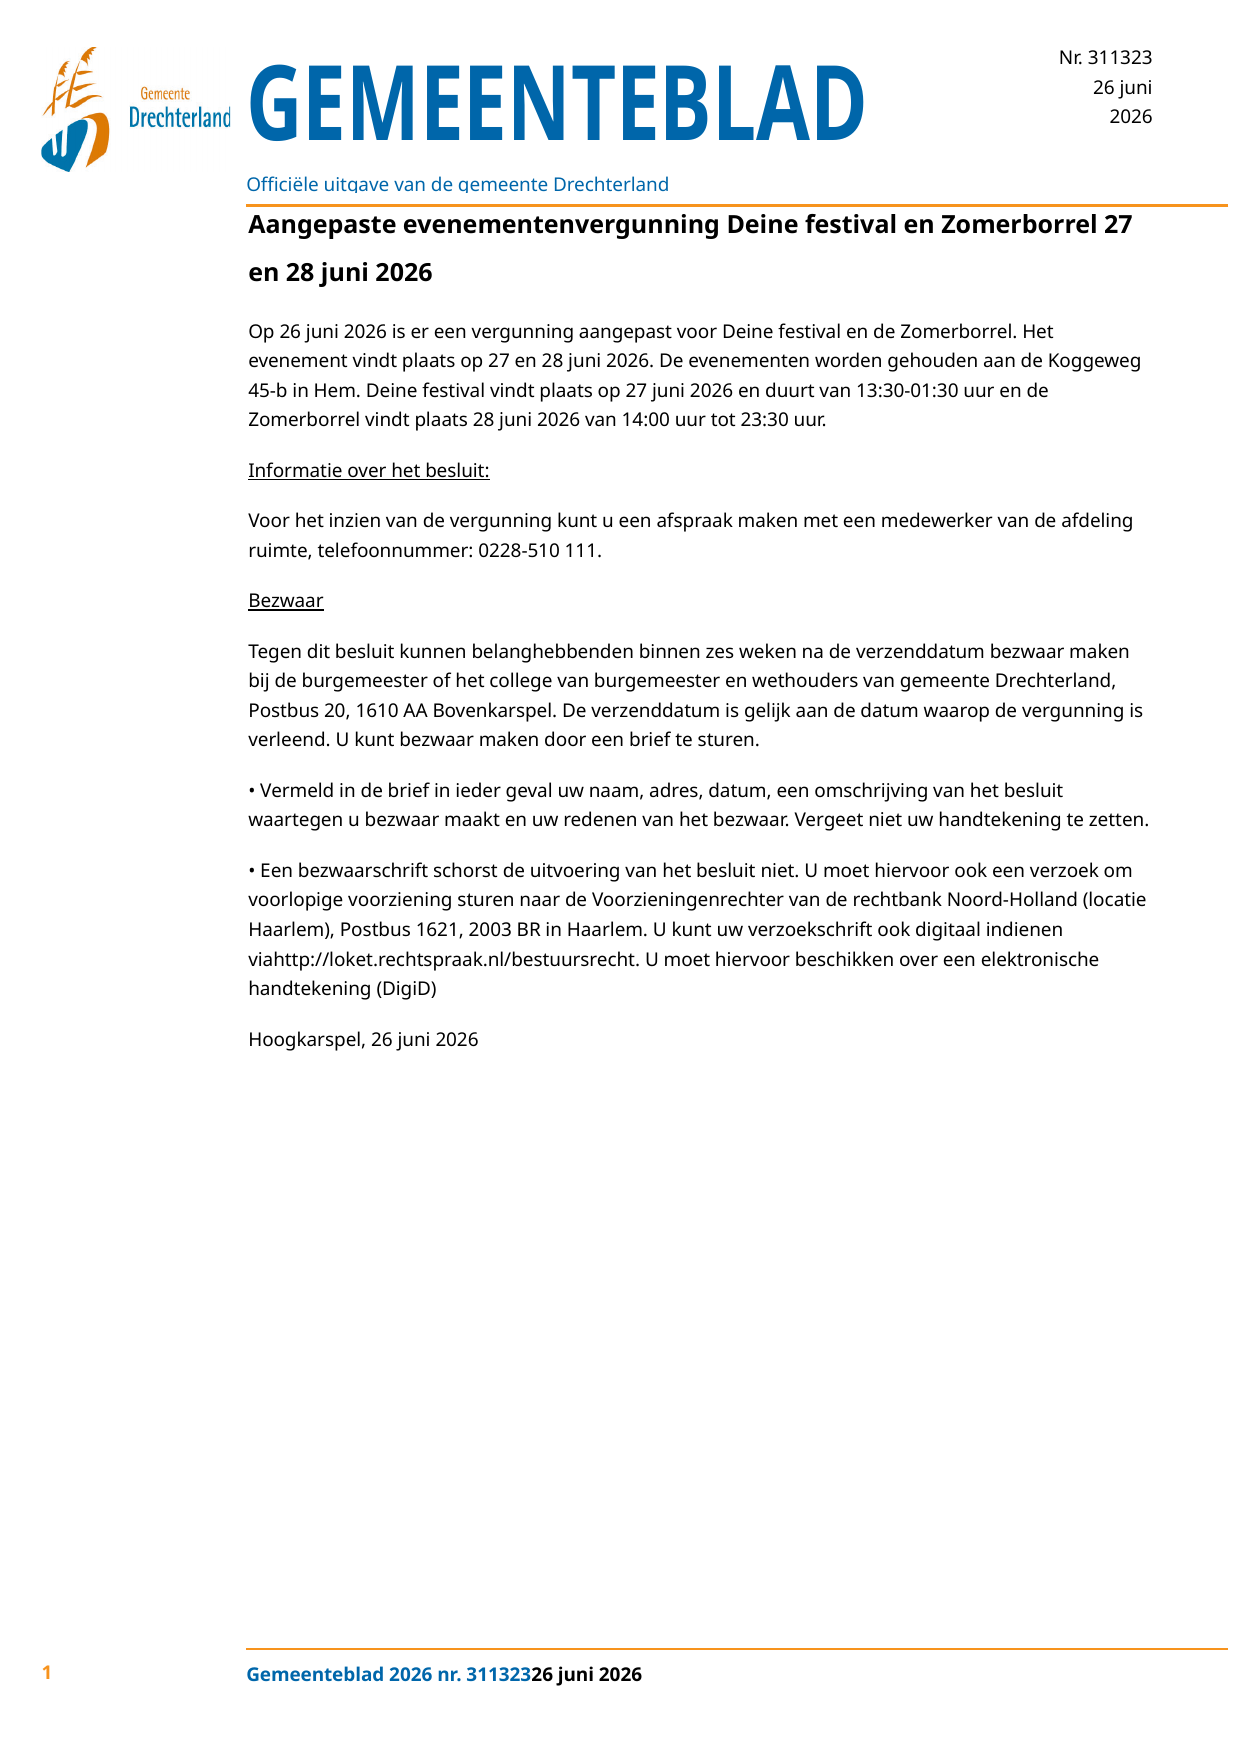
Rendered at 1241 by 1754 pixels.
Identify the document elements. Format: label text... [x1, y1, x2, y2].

text • Een bezwaarschrift schorst de uitvoering van het besluit niet. U moet hiervoor ook een verzoek om voorlopige voorziening sturen naar de Voorzieningenrechter van de rechtbank Noord-Holland (locatie Haarlem), Postbus 1621, 2003 BR in Haarlem. U kunt uw verzoekschrift ook digitaal indienen viahttp://loket.rechtspraak.nl/bestuursrecht. U moet hiervoor beschikken over een elektronische handtekening (DigiD) [248, 857, 1152, 1001]
picture [41, 47, 231, 172]
text Tegen dit besluit kunnen belanghebbenden binnen zes weken na de verzenddatum bezwaar maken bij de burgemeester of het college van burgemeester en wethouders van gemeente Drechterland, Postbus 20, 1610 AA Bovenkarspel. De verzenddatum is gelijk aan de datum waarop de vergunning is verleend. U kunt bezwaar maken door een brief te sturen. [248, 638, 1152, 752]
text • Vermeld in de brief in ieder geval uw naam, adres, datum, een omschrijving van het besluit waartegen u bezwaar maakt en uw redenen van het bezwaar. Vergeet niet uw handtekening te zetten. [248, 777, 1152, 832]
text Op 26 juni 2026 is er een vergunning aangepast voor Deine festival en de Zomerborrel. Het evenement vindt plaats op 27 en 28 juni 2026. De evenementen worden gehouden aan de Koggeweg 45-b in Hem. Deine festival vindt plaats op 27 juni 2026 en duurt van 13:30-01:30 uur en de Zomerborrel vindt plaats 28 juni 2026 van 14:00 uur tot 23:30 uur. [248, 318, 1152, 432]
text Bezwaar [248, 587, 1152, 613]
text Informatie over het besluit: [248, 457, 1152, 483]
text Aangepaste evenementenvergunning Deine festival en Zomerborrel 27 en 28 juni 2026 [248, 207, 1152, 288]
text Hoogkarspel, 26 juni 2026 [248, 1026, 1152, 1052]
text Voor het inzien van de vergunning kunt u een afspraak maken met een medewerker van de afdeling ruimte, telefoonnummer: 0228-510 111. [248, 507, 1152, 563]
picture [41, 158, 64, 172]
picture [226, 115, 231, 124]
